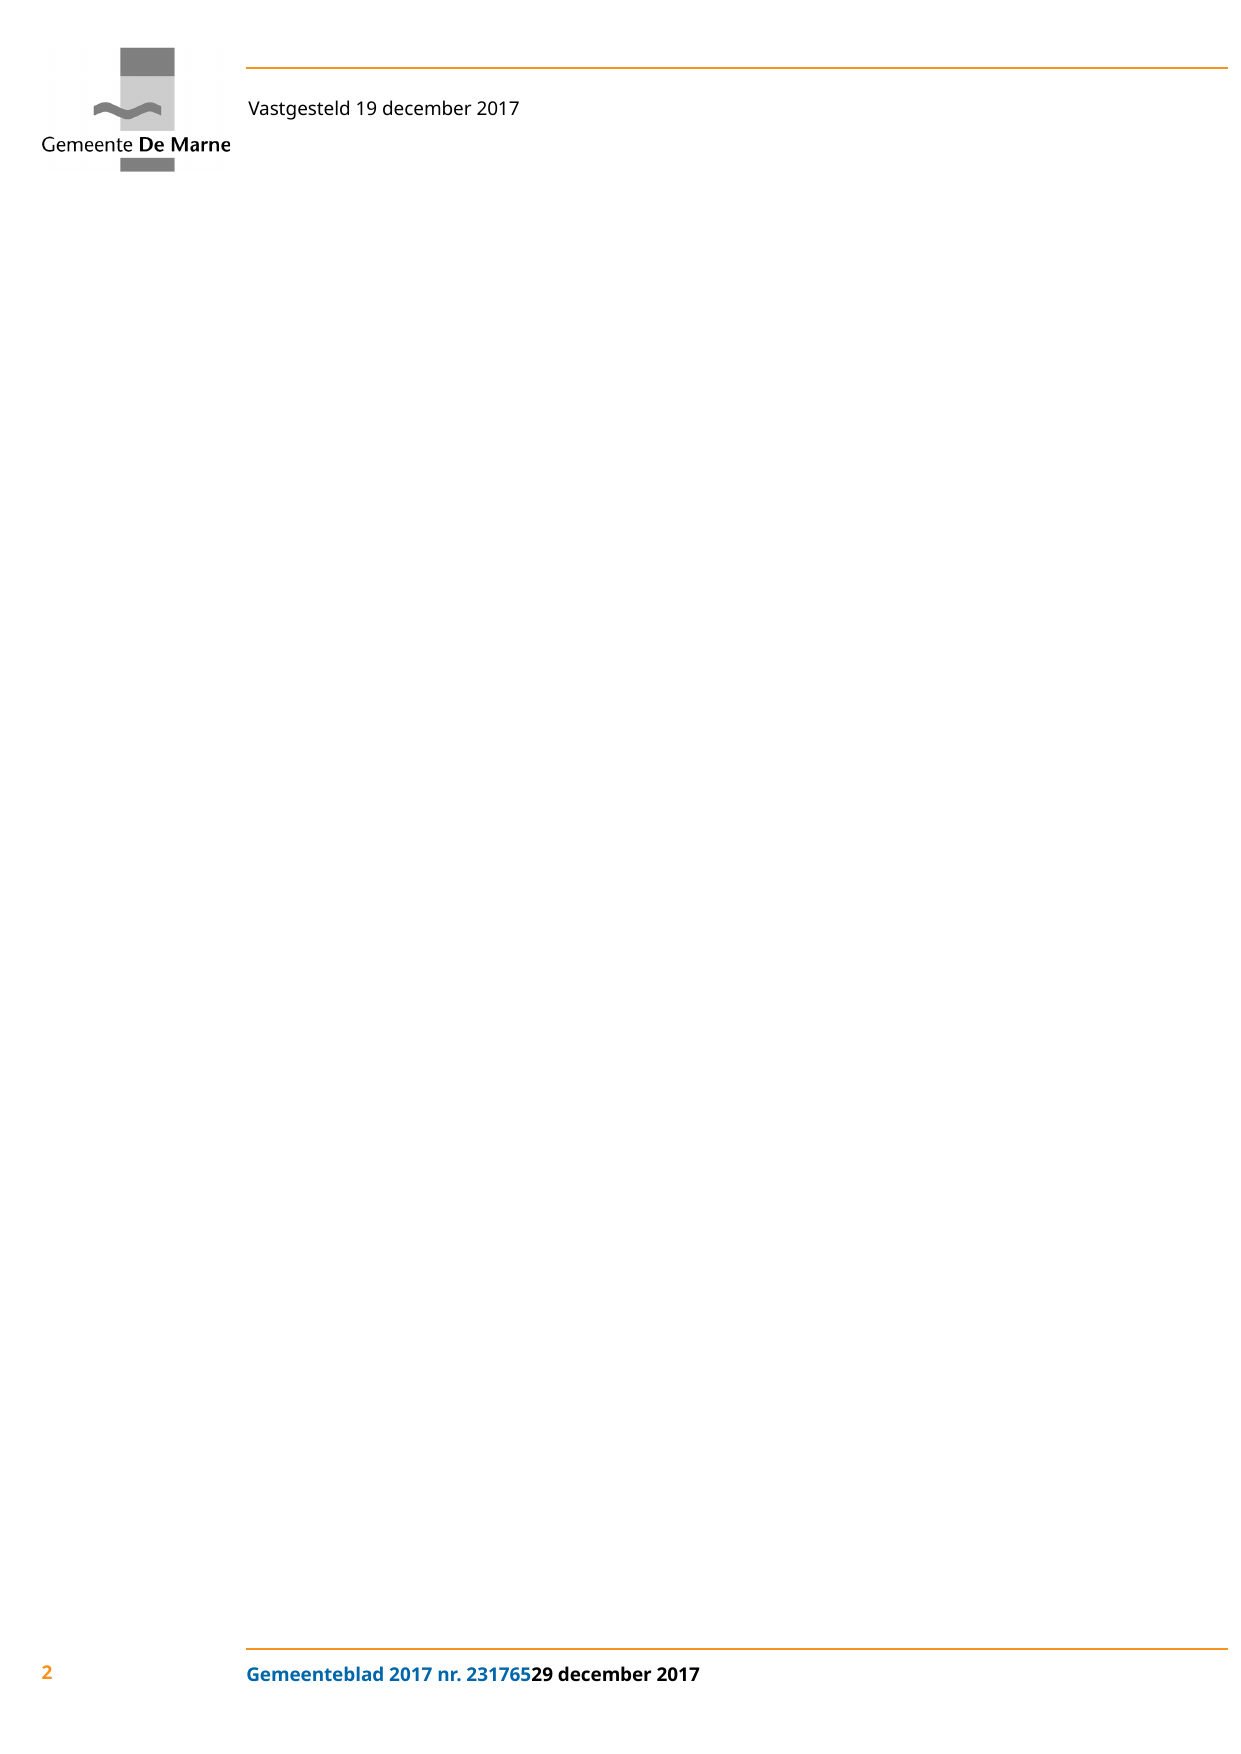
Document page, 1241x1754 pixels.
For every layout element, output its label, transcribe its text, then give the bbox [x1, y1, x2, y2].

picture [41, 47, 231, 172]
text Vastgesteld 19 december 2017 [248, 95, 1152, 121]
